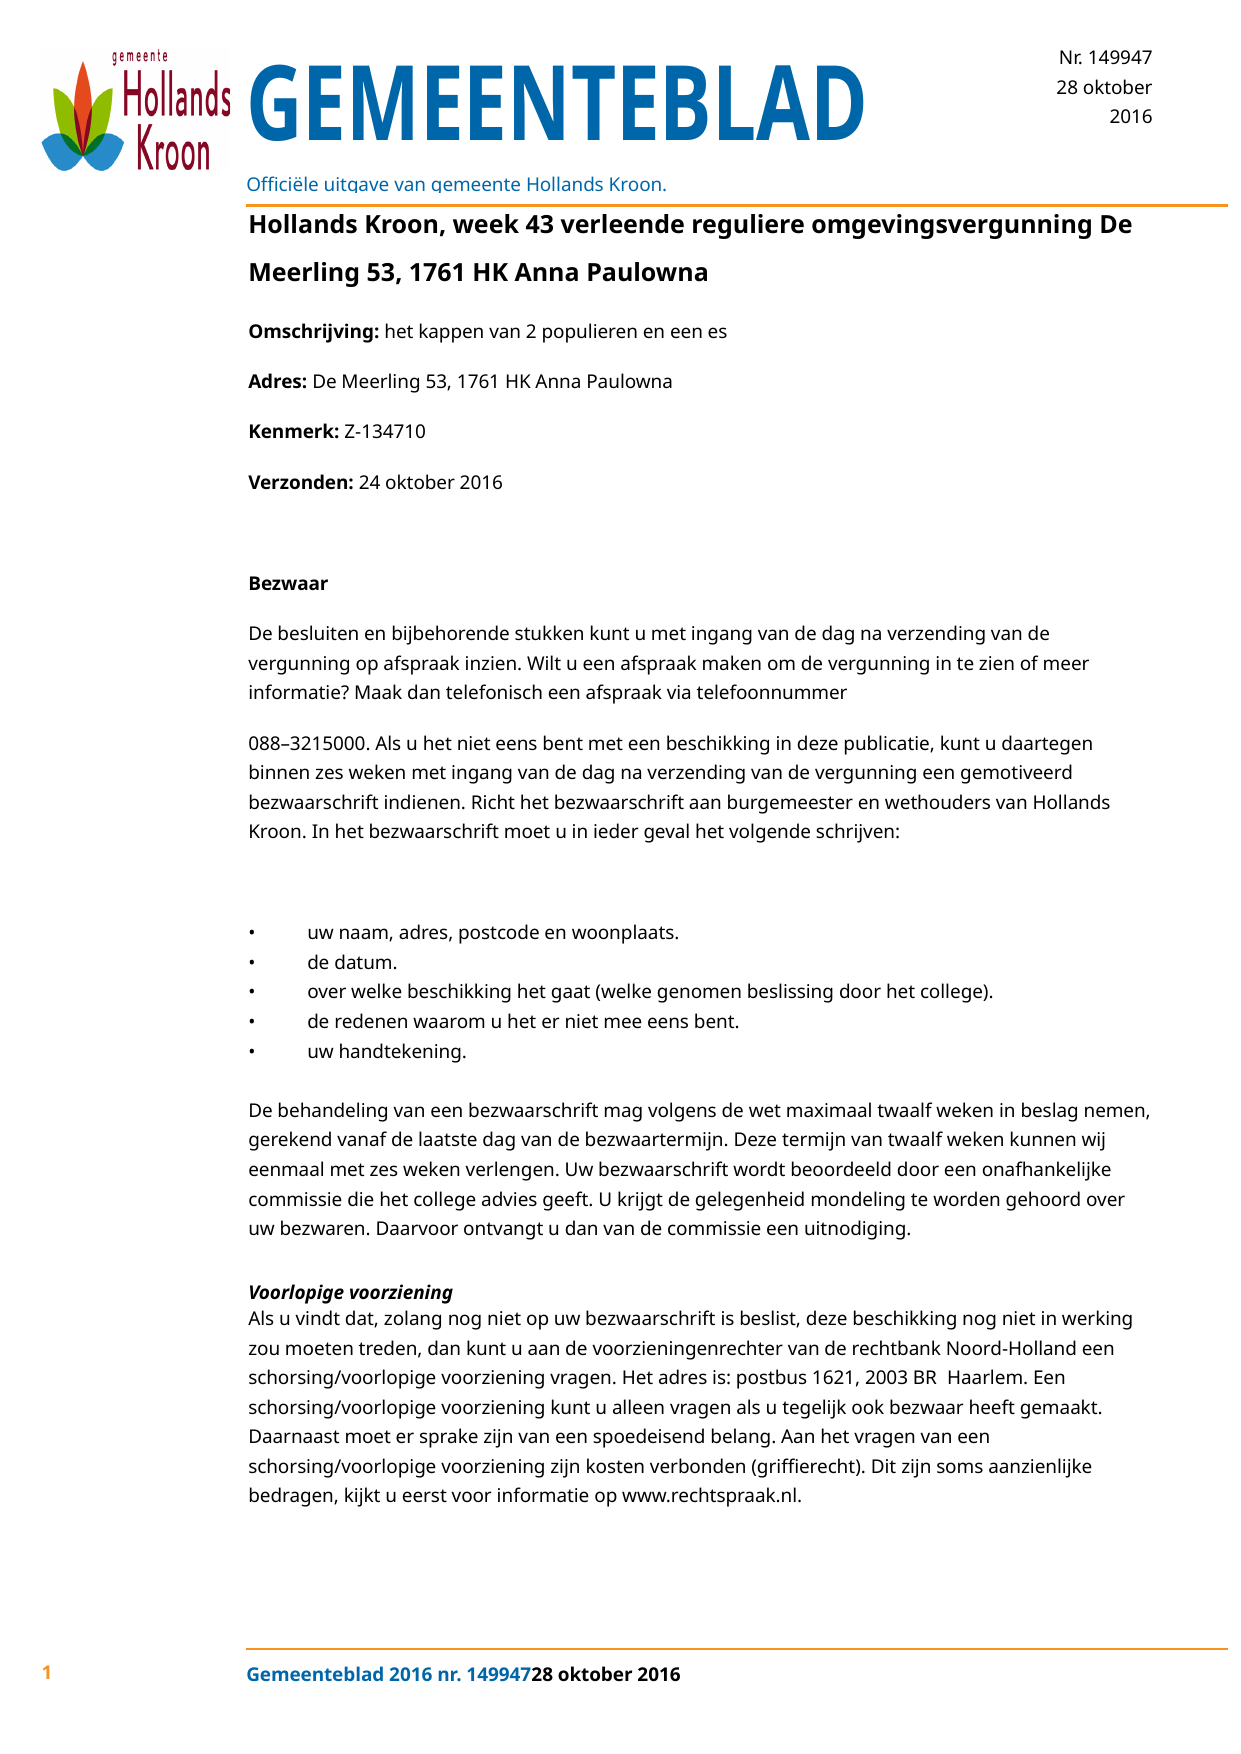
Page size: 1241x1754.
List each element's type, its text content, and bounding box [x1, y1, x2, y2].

text Kenmerk: Z-134710 [248, 419, 1152, 444]
text Omschrijving: het kappen van 2 populieren en een es [248, 318, 1152, 344]
list uw handtekening. [248, 1038, 1152, 1064]
picture [41, 47, 231, 172]
text Adres: De Meerling 53, 1761 HK Anna Paulowna [248, 368, 1152, 394]
text 088–3215000. Als u het niet eens bent met een beschikking in deze publicatie, kunt u daartegen binnen zes weken met ingang van de dag na verzending van de vergunning een gemotiveerd bezwaarschrift indienen. Richt het bezwaarschrift aan burgemeester en wethouders van Hollands Kroon. In het bezwaarschrift moet u in ieder geval het volgende schrijven: [248, 730, 1152, 844]
list uw naam, adres, postcode en woonplaats. [248, 919, 1152, 945]
text De besluiten en bijbehorende stukken kunt u met ingang van de dag na verzending van de vergunning op afspraak inzien. Wilt u een afspraak maken om de vergunning in te zien of meer informatie? Maak dan telefonisch een afspraak via telefoonnummer [248, 620, 1152, 705]
text Bezwaar [248, 570, 1152, 596]
text Voorlopige voorziening [248, 1279, 1152, 1305]
text Hollands Kroon, week 43 verleende reguliere omgevingsvergunning De Meerling 53, 1761 HK Anna Paulowna [248, 207, 1152, 288]
text Verzonden: 24 oktober 2016 [248, 469, 1152, 495]
text De behandeling van een bezwaarschrift mag volgens de wet maximaal twaalf weken in beslag nemen, gerekend vanaf de laatste dag van de bezwaartermijn. Deze termijn van twaalf weken kunnen wij eenmaal met zes weken verlengen. Uw bezwaarschrift wordt beoordeeld door een onafhankelijke commissie die het college advies geeft. U krijgt de gelegenheid mondeling te worden gehoord over uw bezwaren. Daarvoor ontvangt u dan van de commissie een uitnodiging. [248, 1097, 1152, 1241]
list de redenen waarom u het er niet mee eens bent. [248, 1008, 1152, 1034]
list over welke beschikking het gaat (welke genomen beslissing door het college). [248, 979, 1152, 1004]
list de datum. [248, 949, 1152, 975]
text Als u vindt dat, zolang nog niet op uw bezwaarschrift is beslist, deze beschikking nog niet in werking zou moeten treden, dan kunt u aan de voorzieningenrechter van de rechtbank Noord-Holland een schorsing/voorlopige voorziening vragen. Het adres is: postbus 1621, 2003 BR Haarlem. Een schorsing/voorlopige voorziening kunt u alleen vragen als u tegelijk ook bezwaar heeft gemaakt. Daarnaast moet er sprake zijn van een spoedeisend belang. Aan het vragen van een schorsing/voorlopige voorziening zijn kosten verbonden (griffierecht). Dit zijn soms aanzienlijke bedragen, kijkt u eerst voor informatie op www.rechtspraak.nl. [248, 1305, 1152, 1508]
